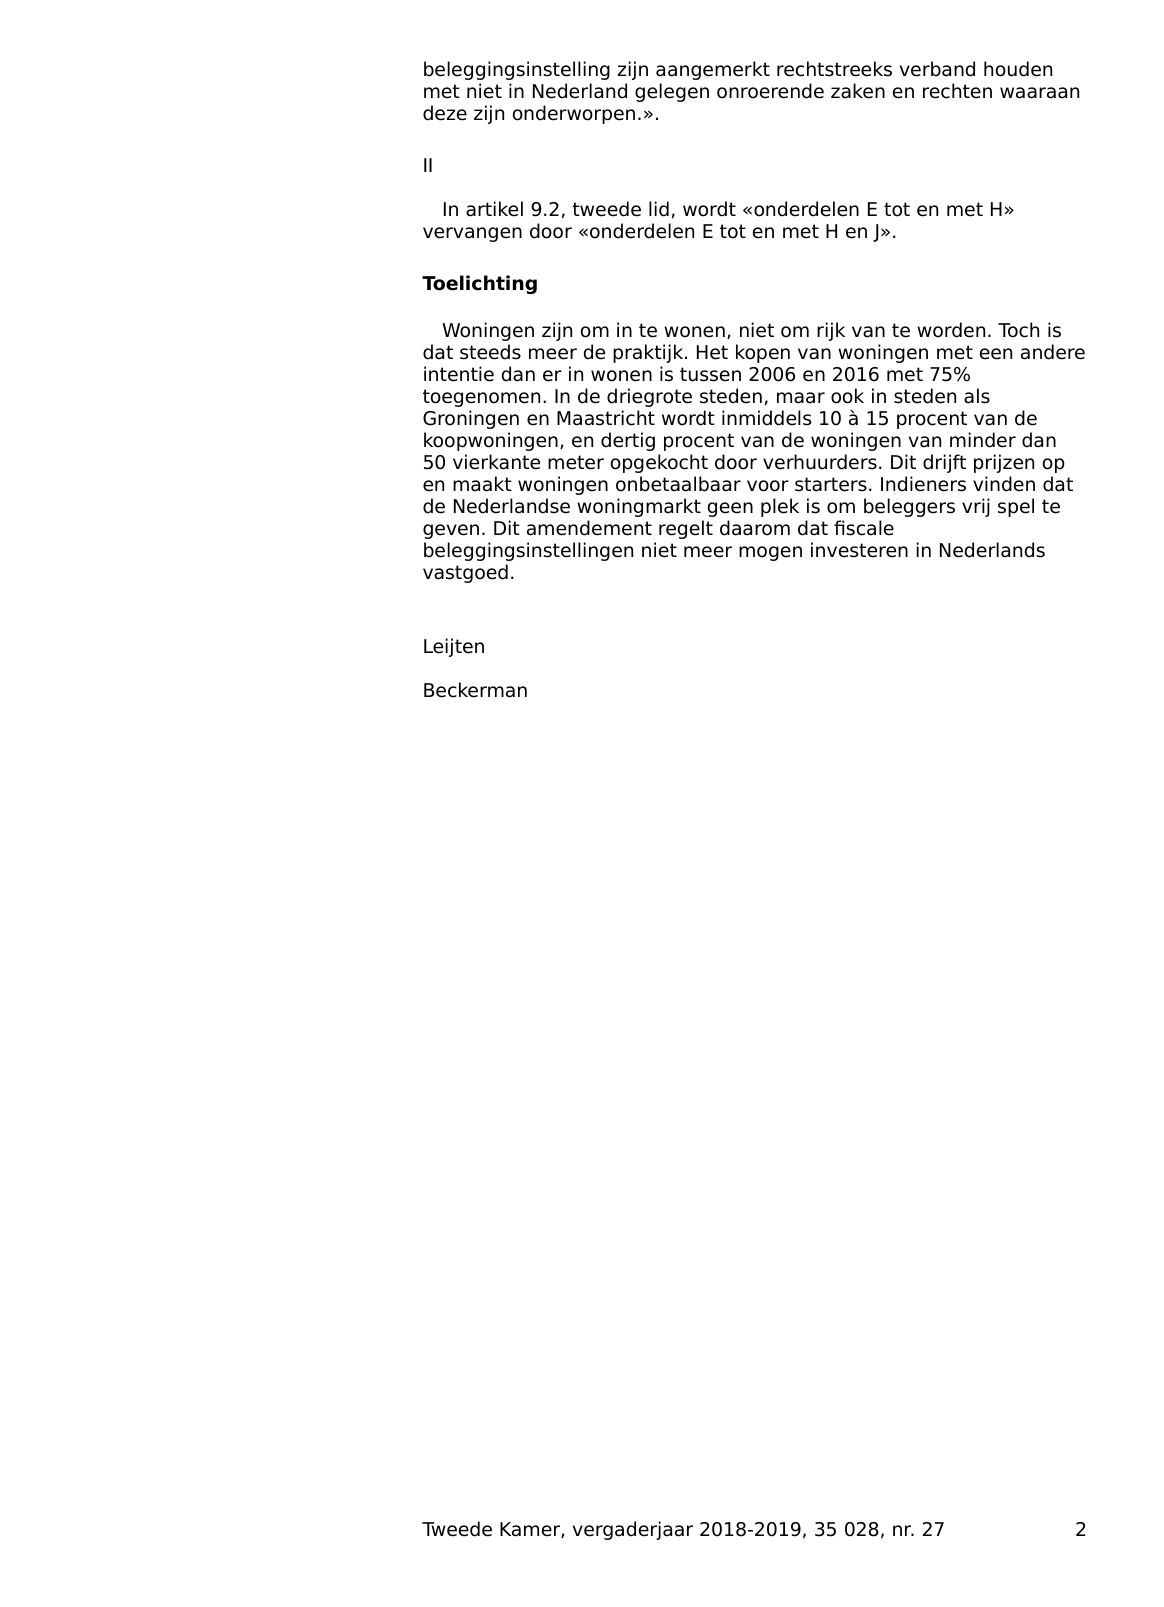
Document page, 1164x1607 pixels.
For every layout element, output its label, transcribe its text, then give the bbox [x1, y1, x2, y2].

text Leijten Beckerman [422, 614, 1087, 702]
text Woningen zijn om in te wonen, niet om rijk van te worden. Toch is dat steeds meer de praktijk. Het kopen van woningen met een andere intentie dan er in wonen is tussen 2006 en 2016 met 75% toegenomen. In de driegrote steden, maar ook in steden als Groningen en Maastricht wordt inmiddels 10 à 15 procent van de koopwoningen, en dertig procent van de woningen van minder dan 50 vierkante meter opgekocht door verhuurders. Dit drijft prijzen op en maakt woningen onbetaalbaar voor starters. Indieners vinden dat de Nederlandse woningmarkt geen plek is om beleggers vrij spel te geven. Dit amendement regelt daarom dat fiscale beleggingsinstellingen niet meer mogen investeren in Nederlands vastgoed. [422, 320, 1087, 584]
subtitle Toelichting [422, 273, 1087, 295]
text beleggingsinstelling zijn aangemerkt rechtstreeks verband houden met niet in Nederland gelegen onroerende zaken en rechten waaraan deze zijn onderworpen.». [422, 59, 1087, 125]
subtitle II [422, 155, 1087, 177]
text In artikel 9.2, tweede lid, wordt «onderdelen E tot en met H» vervangen door «onderdelen E tot en met H en J». [422, 199, 1087, 243]
